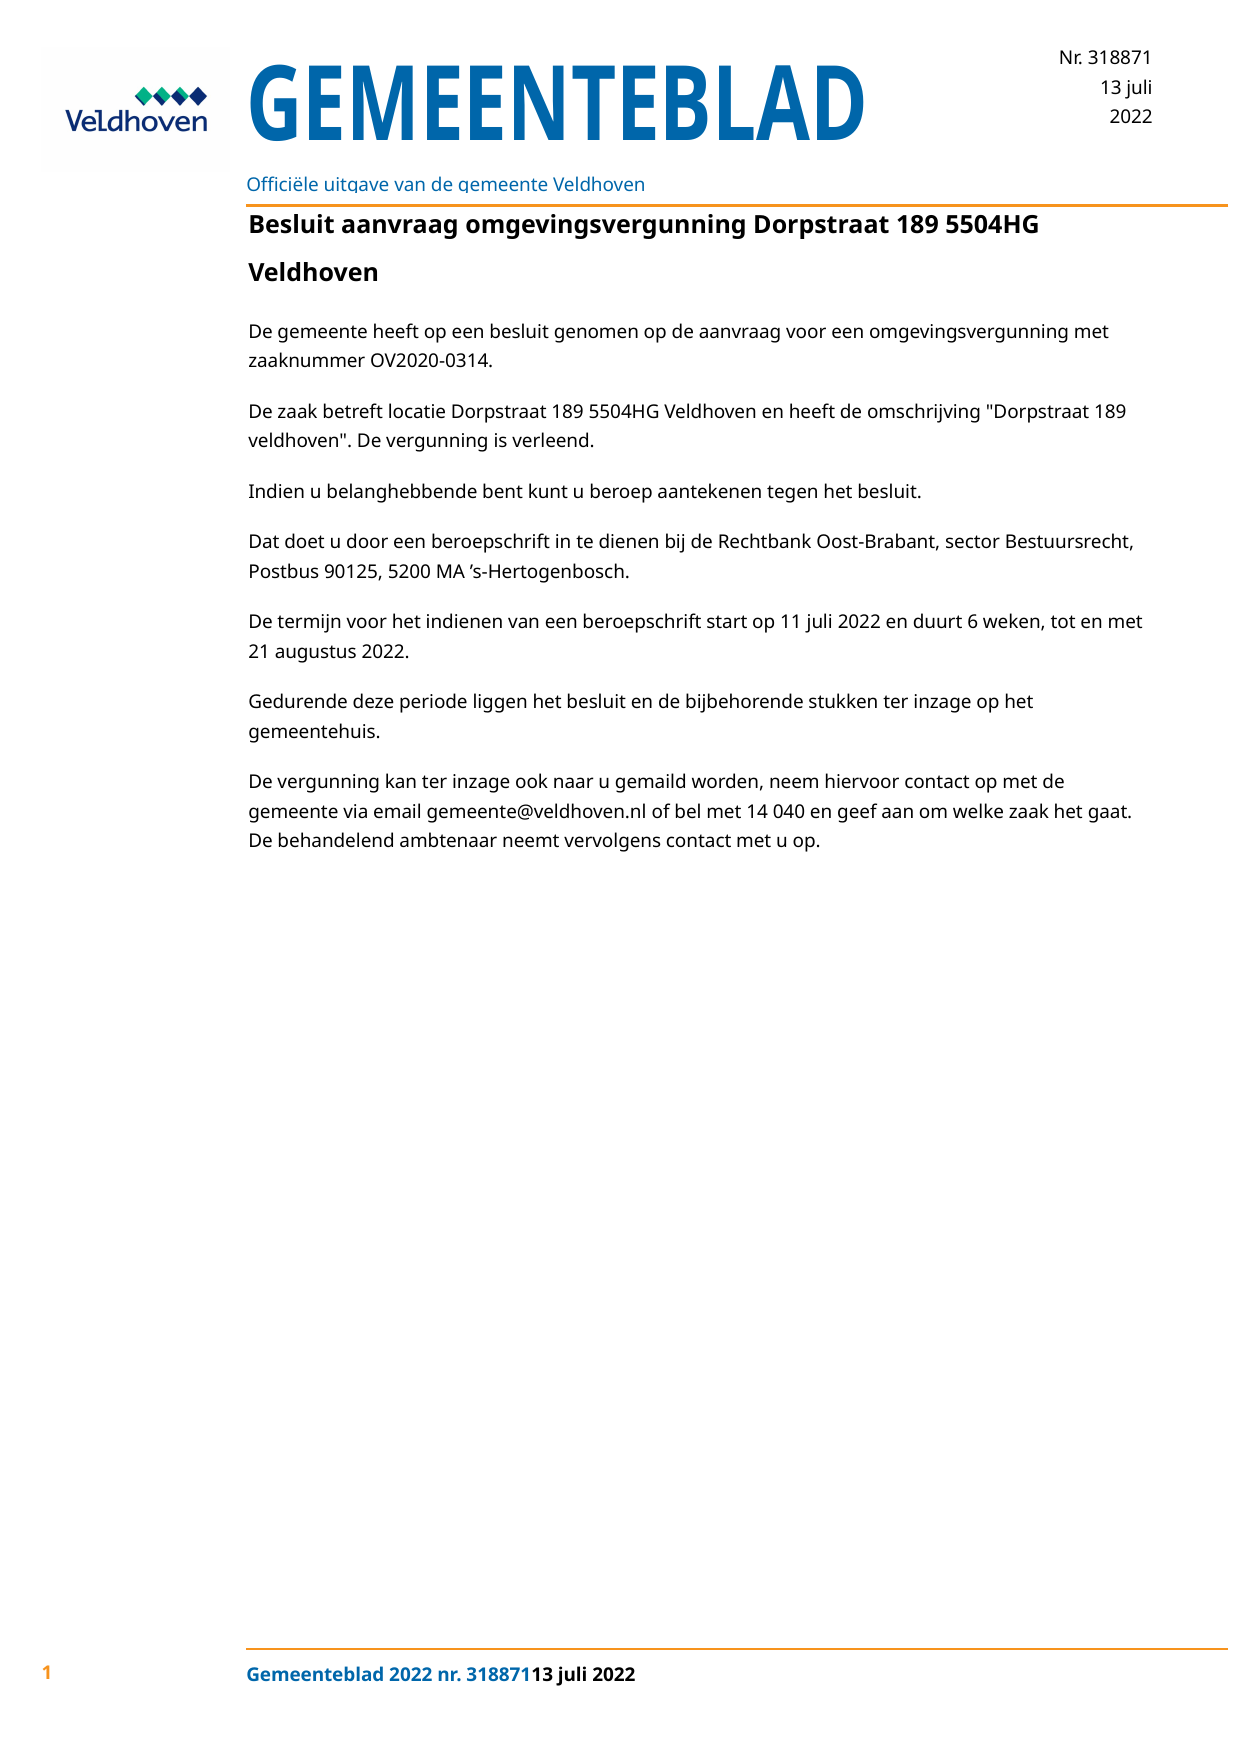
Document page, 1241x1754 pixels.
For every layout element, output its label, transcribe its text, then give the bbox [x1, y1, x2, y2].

text De gemeente heeft op een besluit genomen op de aanvraag voor een omgevingsvergunning met zaaknummer OV2020-0314. [248, 318, 1152, 373]
text De zaak betreft locatie Dorpstraat 189 5504HG Veldhoven en heeft de omschrijving "Dorpstraat 189 veldhoven". De vergunning is verleend. [248, 398, 1152, 453]
text Indien u belanghebbende bent kunt u beroep aantekenen tegen het besluit. [248, 478, 1152, 504]
text De vergunning kan ter inzage ook naar u gemaild worden, neem hiervoor contact op met de gemeente via email gemeente@veldhoven.nl of bel met 14 040 en geef aan om welke zaak het gaat. De behandelend ambtenaar neemt vervolgens contact met u op. [248, 768, 1152, 853]
picture [41, 47, 231, 172]
text De termijn voor het indienen van een beroepschrift start op 11 juli 2022 en duurt 6 weken, tot en met 21 augustus 2022. [248, 608, 1152, 664]
text Dat doet u door een beroepschrift in te dienen bij de Rechtbank Oost-Brabant, sector Bestuursrecht, Postbus 90125, 5200 MA ’s-Hertogenbosch. [248, 528, 1152, 584]
text Gedurende deze periode liggen het besluit en de bijbehorende stukken ter inzage op het gemeentehuis. [248, 688, 1152, 744]
text Besluit aanvraag omgevingsvergunning Dorpstraat 189 5504HG Veldhoven [248, 207, 1152, 288]
